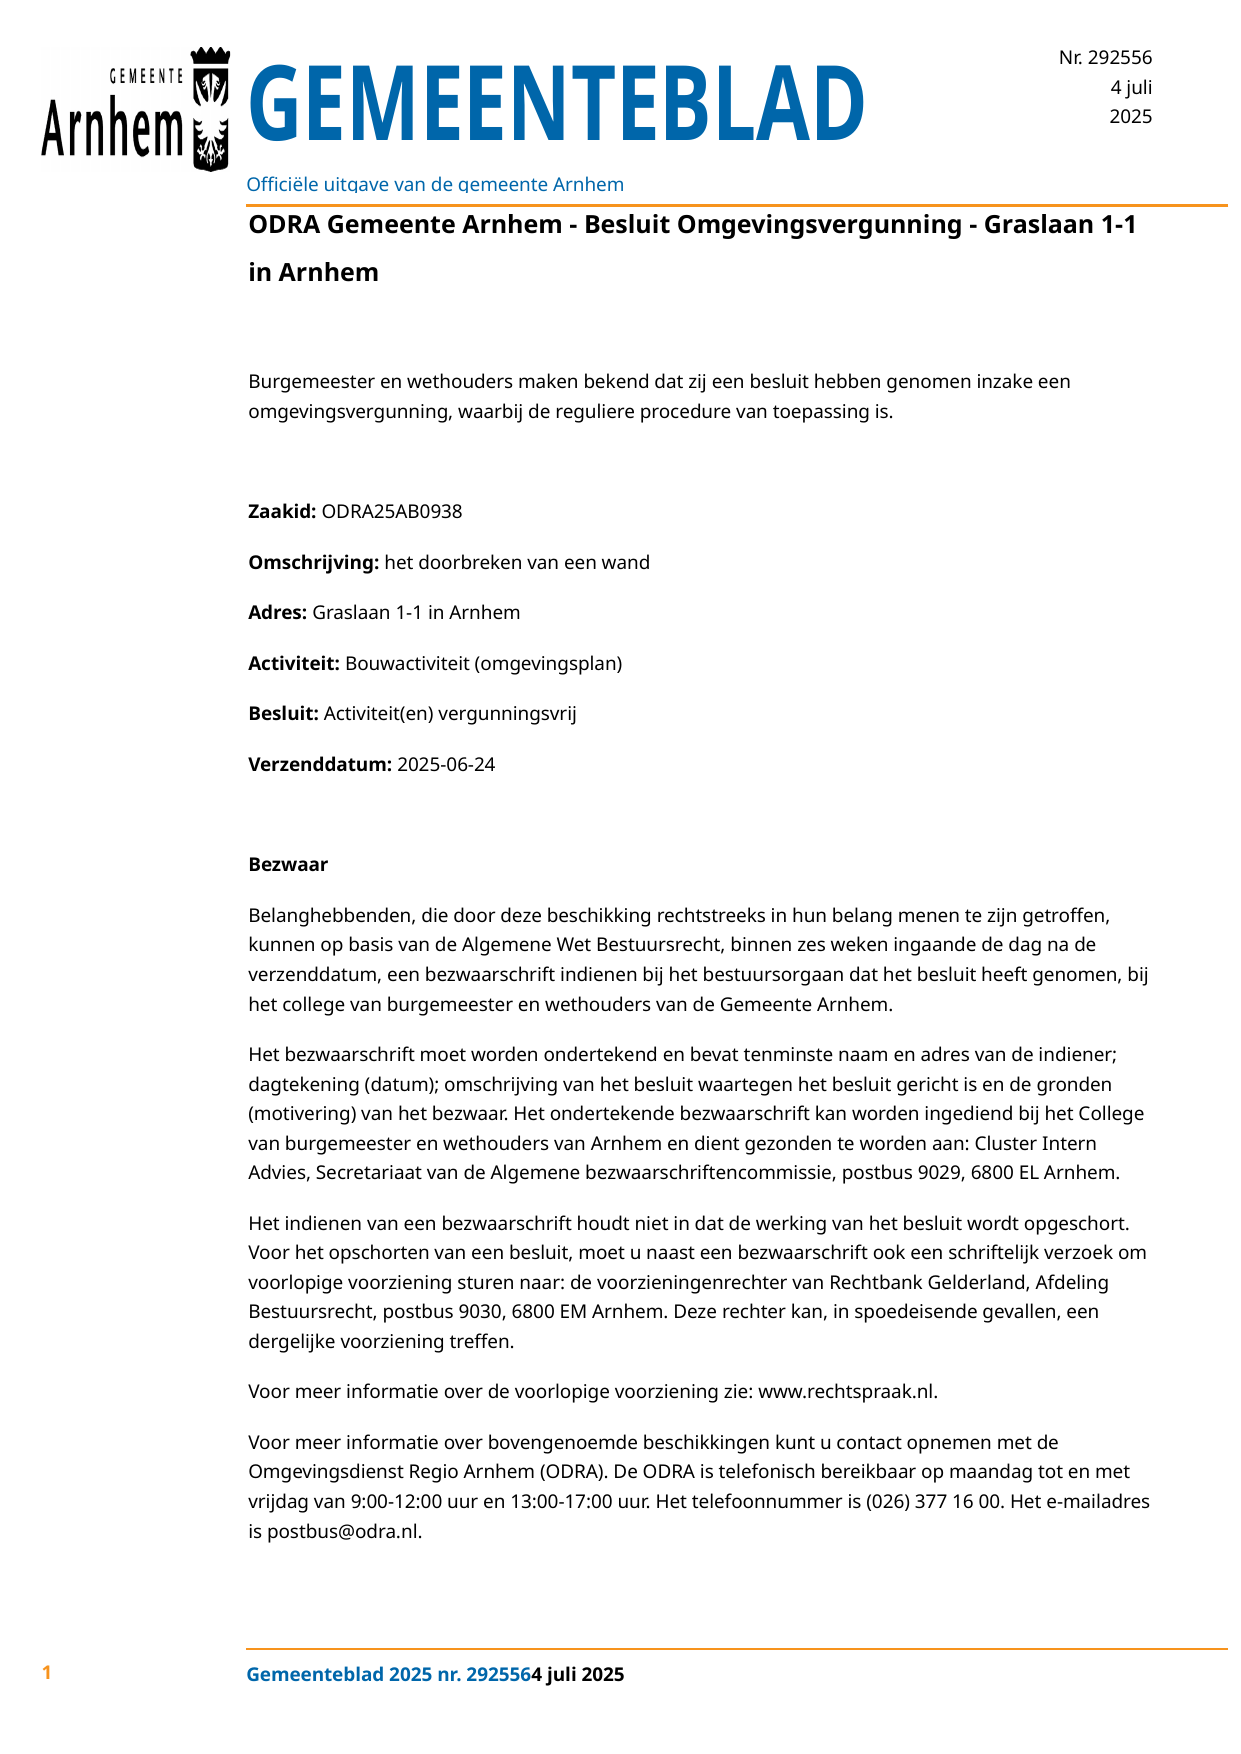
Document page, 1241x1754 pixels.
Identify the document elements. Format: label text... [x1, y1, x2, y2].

text Burgemeester en wethouders maken bekend dat zij een besluit hebben genomen inzake een omgevingsvergunning, waarbij de reguliere procedure van toepassing is. [248, 368, 1152, 424]
text Verzenddatum: 2025-06-24 [248, 751, 1152, 777]
text Het bezwaarschrift moet worden ondertekend en bevat tenminste naam en adres van de indiener; dagtekening (datum); omschrijving van het besluit waartegen het besluit gericht is en de gronden (motivering) van het bezwaar. Het ondertekende bezwaarschrift kan worden ingediend bij het College van burgemeester en wethouders van Arnhem en dient gezonden te worden aan: Cluster Intern Advies, Secretariaat van de Algemene bezwaarschriftencommissie, postbus 9029, 6800 EL Arnhem. [248, 1041, 1152, 1185]
text Bezwaar [248, 852, 1152, 877]
text Zaakid: ODRA25AB0938 [248, 499, 1152, 524]
text Het indienen van een bezwaarschrift houdt niet in dat de werking van het besluit wordt opgeschort. Voor het opschorten van een besluit, moet u naast een bezwaarschrift ook een schriftelijk verzoek om voorlopige voorziening sturen naar: de voorzieningenrechter van Rechtbank Gelderland, Afdeling Bestuursrecht, postbus 9030, 6800 EM Arnhem. Deze rechter kan, in spoedeisende gevallen, een dergelijke voorziening treffen. [248, 1210, 1152, 1354]
text Voor meer informatie over de voorlopige voorziening zie: www.rechtspraak.nl. [248, 1379, 1152, 1404]
picture [41, 47, 231, 172]
text Activiteit: Bouwactiviteit (omgevingsplan) [248, 650, 1152, 676]
text Omschrijving: het doorbreken van een wand [248, 549, 1152, 575]
text ODRA Gemeente Arnhem - Besluit Omgevingsvergunning - Graslaan 1-1 in Arnhem [248, 207, 1152, 288]
text Voor meer informatie over bovengenoemde beschikkingen kunt u contact opnemen met de Omgevingsdienst Regio Arnhem (ODRA). De ODRA is telefonisch bereikbaar op maandag tot en met vrijdag van 9:00-12:00 uur en 13:00-17:00 uur. Het telefoonnummer is (026) 377 16 00. Het e-mailadres is postbus@odra.nl. [248, 1429, 1152, 1544]
text Adres: Graslaan 1-1 in Arnhem [248, 599, 1152, 625]
text Besluit: Activiteit(en) vergunningsvrij [248, 700, 1152, 726]
text Belanghebbenden, die door deze beschikking rechtstreeks in hun belang menen te zijn getroffen, kunnen op basis van de Algemene Wet Bestuursrecht, binnen zes weken ingaande de dag na de verzenddatum, een bezwaarschrift indienen bij het bestuursorgaan dat het besluit heeft genomen, bij het college van burgemeester en wethouders van de Gemeente Arnhem. [248, 902, 1152, 1017]
